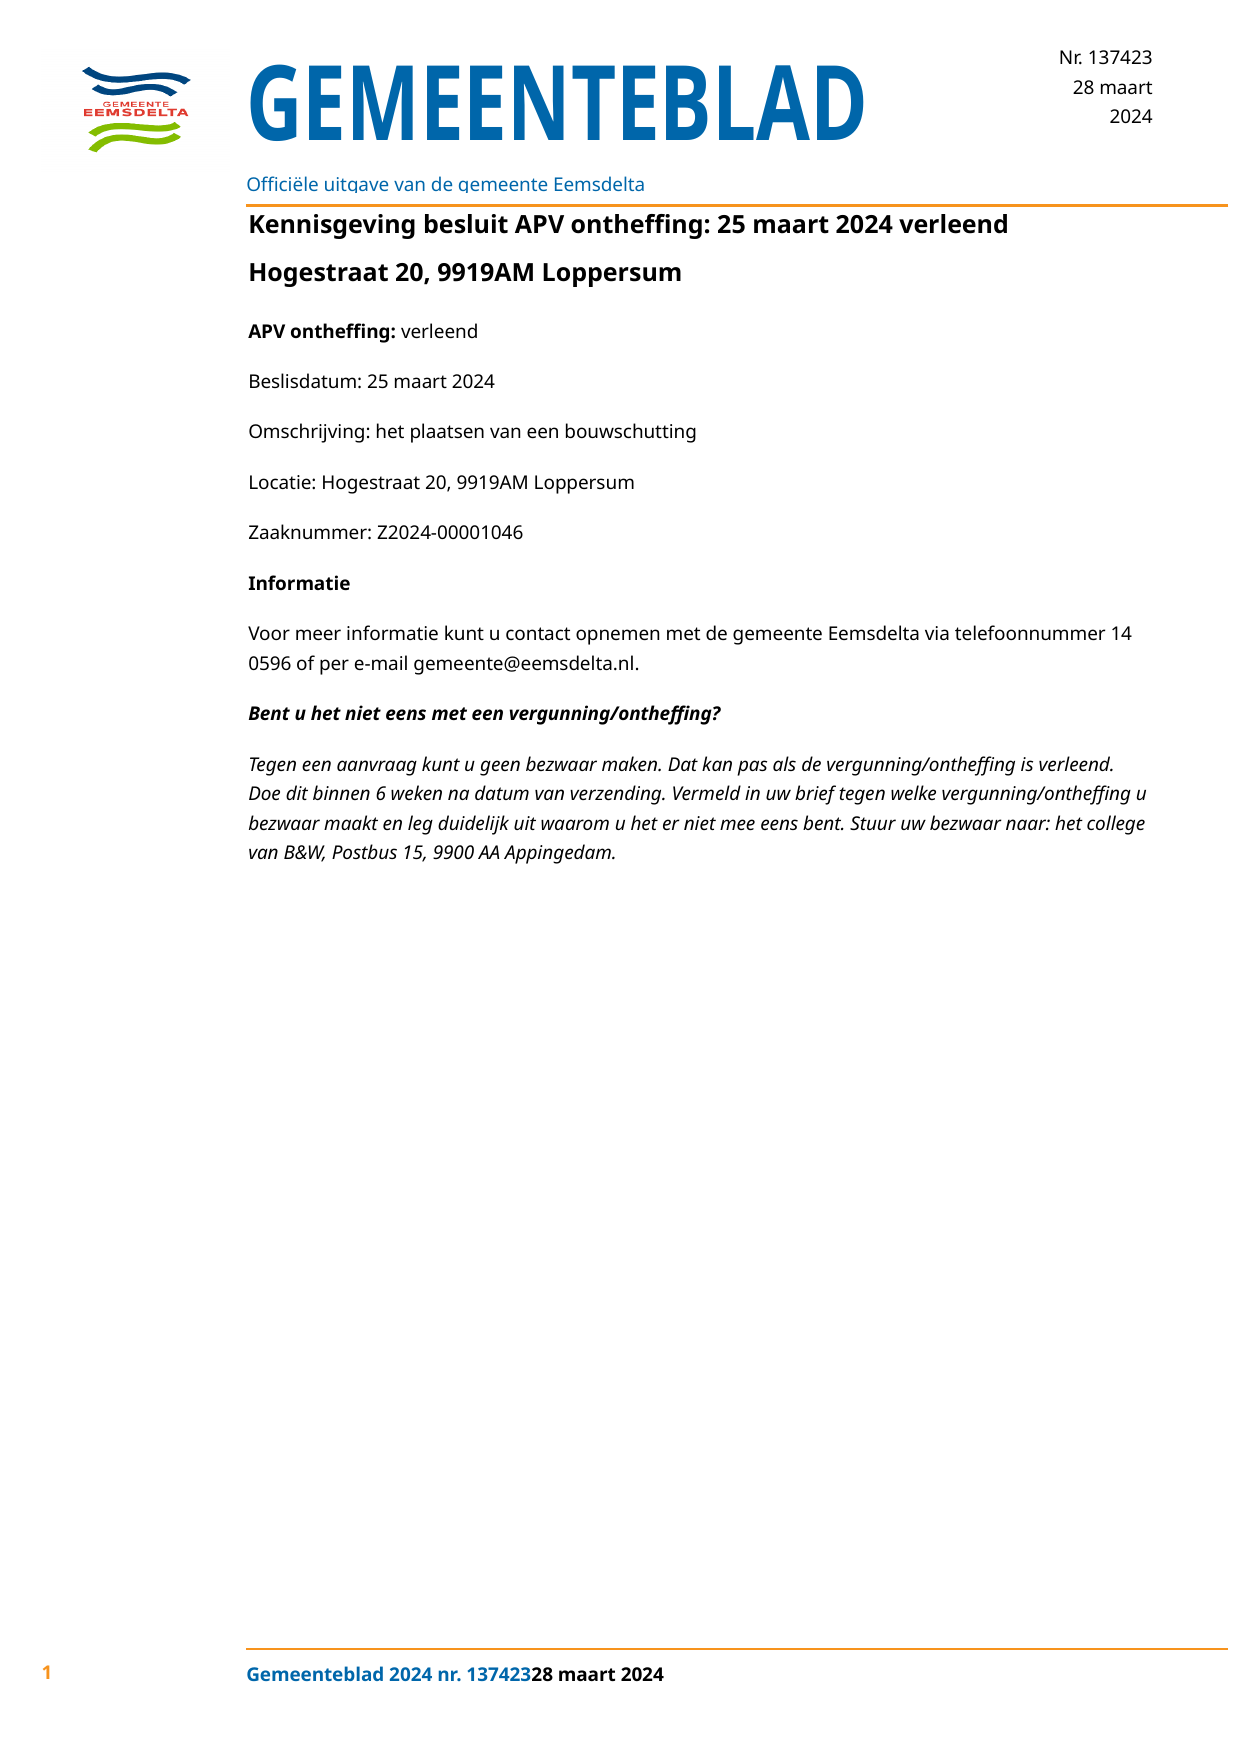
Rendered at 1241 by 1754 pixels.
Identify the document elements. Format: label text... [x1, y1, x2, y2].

picture [41, 47, 231, 172]
text Omschrijving: het plaatsen van een bouwschutting [248, 419, 1152, 444]
text Beslisdatum: 25 maart 2024 [248, 368, 1152, 394]
text Bent u het niet eens met een vergunning/ontheffing? [248, 700, 1152, 726]
text Kennisgeving besluit APV ontheffing: 25 maart 2024 verleend Hogestraat 20, 9919AM Loppersum [248, 207, 1152, 288]
text Zaaknummer: Z2024-00001046 [248, 519, 1152, 545]
text APV ontheffing: verleend [248, 318, 1152, 344]
text Voor meer informatie kunt u contact opnemen met de gemeente Eemsdelta via telefoonnummer 14 0596 of per e-mail gemeente@eemsdelta.nl. [248, 620, 1152, 676]
text Locatie: Hogestraat 20, 9919AM Loppersum [248, 469, 1152, 495]
text Informatie [248, 570, 1152, 596]
text Tegen een aanvraag kunt u geen bezwaar maken. Dat kan pas als de vergunning/ontheffing is verleend. Doe dit binnen 6 weken na datum van verzending. Vermeld in uw brief tegen welke vergunning/ontheffing u bezwaar maakt en leg duidelijk uit waarom u het er niet mee eens bent. Stuur uw bezwaar naar: het college van B&W, Postbus 15, 9900 AA Appingedam. [248, 751, 1152, 865]
